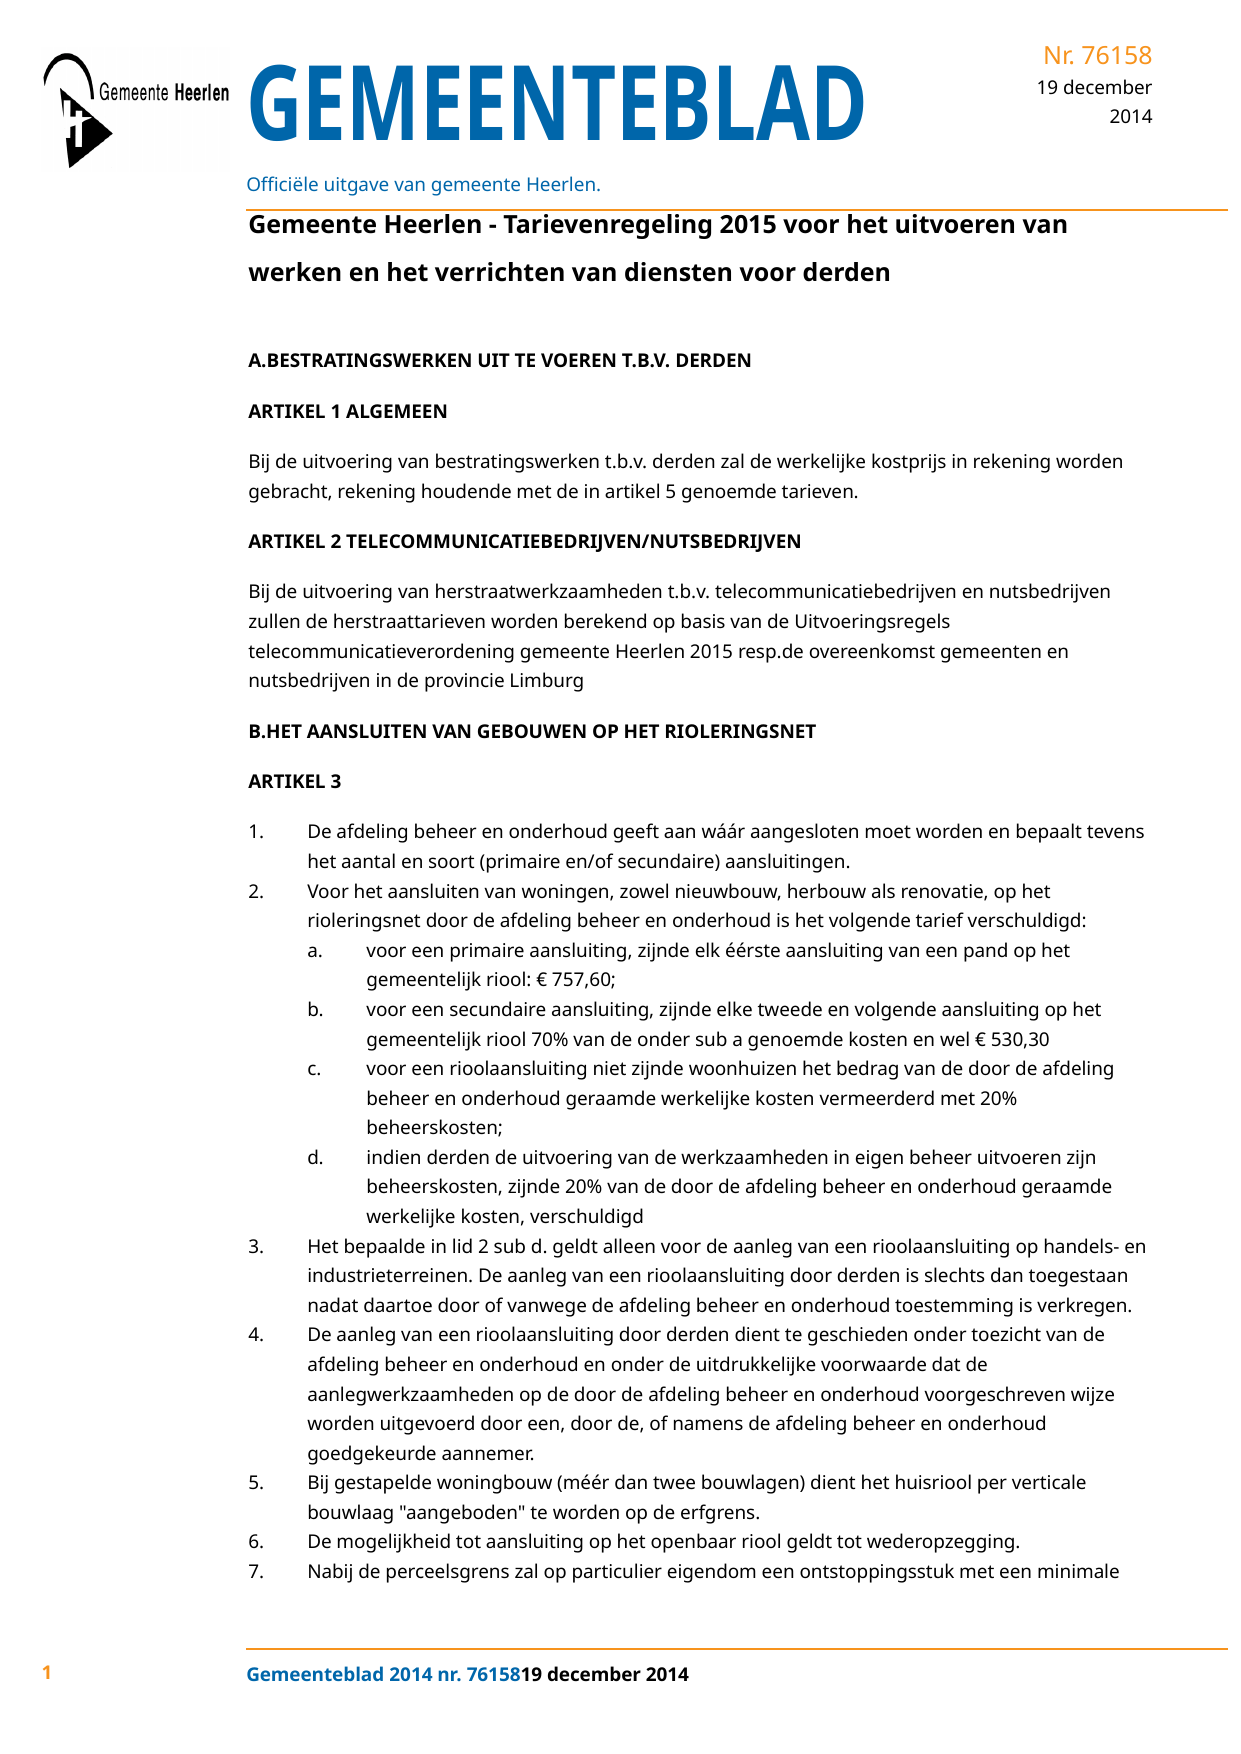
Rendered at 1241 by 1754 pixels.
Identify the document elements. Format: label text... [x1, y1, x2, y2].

text ARTIKEL 1 ALGEMEEN [248, 398, 1152, 424]
list voor een rioolaansluiting niet zijnde woonhuizen het bedrag van de door de afdeling beheer en onderhoud geraamde werkelijke kosten vermeerderd met 20% beheerskosten; [307, 1055, 1152, 1140]
list voor een secundaire aansluiting, zijnde elke tweede en volgende aansluiting op het gemeentelijk riool 70% van de onder sub a genoemde kosten en wel € 530,30 [307, 996, 1152, 1052]
text A.BESTRATINGSWERKEN UIT TE VOEREN T.B.V. DERDEN [248, 347, 1152, 373]
text ARTIKEL 3 [248, 768, 1152, 794]
list indien derden de uitvoering van de werkzaamheden in eigen beheer uitvoeren zijn beheerskosten, zijnde 20% van de door de afdeling beheer en onderhoud geraamde werkelijke kosten, verschuldigd [307, 1144, 1152, 1229]
list De afdeling beheer en onderhoud geeft aan wáár aangesloten moet worden en bepaalt tevens het aantal en soort (primaire en/of secundaire) aansluitingen. [248, 819, 1152, 874]
list Voor het aansluiten van woningen, zowel nieuwbouw, herbouw als renovatie, op het rioleringsnet door de afdeling beheer en onderhoud is het volgende tarief verschuldigd: [248, 878, 1152, 933]
text Bij de uitvoering van herstraatwerkzaamheden t.b.v. telecommunicatiebedrijven en nutsbedrijven zullen de herstraattarieven worden berekend op basis van de Uitvoeringsregels telecommunicatieverordening gemeente Heerlen 2015 resp.de overeenkomst gemeenten en nutsbedrijven in de provincie Limburg [248, 579, 1152, 693]
picture [41, 47, 231, 172]
text Gemeente Heerlen - Tarievenregeling 2015 voor het uitvoeren van werken en het verrichten van diensten voor derden [248, 211, 1152, 288]
list voor een primaire aansluiting, zijnde elk éérste aansluiting van een pand op het gemeentelijk riool: € 757,60; [307, 937, 1152, 992]
text Bij de uitvoering van bestratingswerken t.b.v. derden zal de werkelijke kostprijs in rekening worden gebracht, rekening houdende met de in artikel 5 genoemde tarieven. [248, 448, 1152, 504]
list De aanleg van een rioolaansluiting door derden dient te geschieden onder toezicht van de afdeling beheer en onderhoud en onder de uitdrukkelijke voorwaarde dat de aanlegwerkzaamheden op de door de afdeling beheer en onderhoud voorgeschreven wijze worden uitgevoerd door een, door de, of namens de afdeling beheer en onderhoud goedgekeurde aannemer. [248, 1322, 1152, 1466]
list De mogelijkheid tot aansluiting op het openbaar riool geldt tot wederopzegging. [248, 1529, 1152, 1554]
list Het bepaalde in lid 2 sub d. geldt alleen voor de aanleg van een rioolaansluiting op handels- en industrieterreinen. De aanleg van een rioolaansluiting door derden is slechts dan toegestaan nadat daartoe door of vanwege de afdeling beheer en onderhoud toestemming is verkregen. [248, 1233, 1152, 1318]
list Nabij de perceelsgrens zal op particulier eigendom een ontstoppingsstuk met een minimale [248, 1558, 1152, 1584]
list Bij gestapelde woningbouw (méér dan twee bouwlagen) dient het huisriool per verticale bouwlaag "aangeboden" te worden op de erfgrens. [248, 1469, 1152, 1525]
text ARTIKEL 2 TELECOMMUNICATIEBEDRIJVEN/NUTSBEDRIJVEN [248, 528, 1152, 554]
text B.HET AANSLUITEN VAN GEBOUWEN OP HET RIOLERINGSNET [248, 718, 1152, 744]
